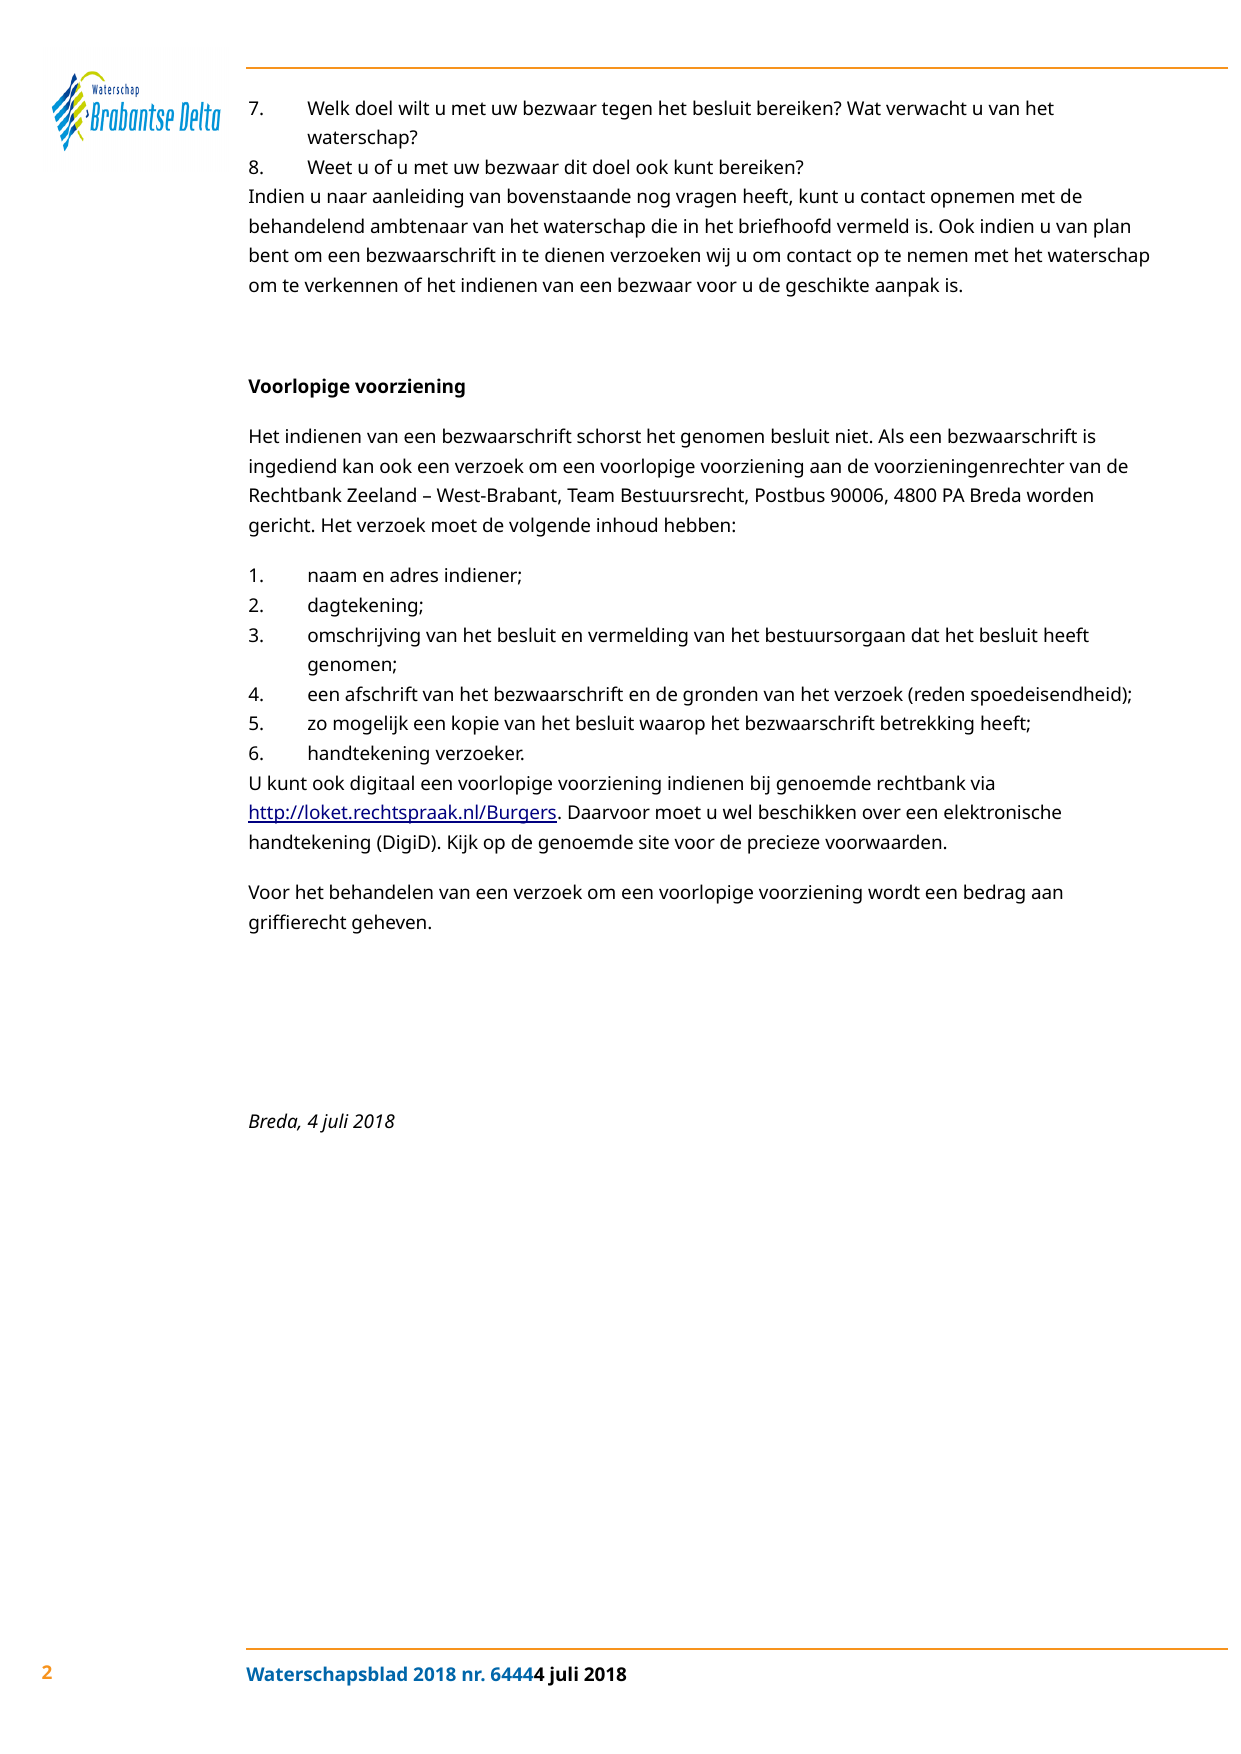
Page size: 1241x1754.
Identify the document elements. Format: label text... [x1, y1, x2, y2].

list een afschrift van het bezwaarschrift en de gronden van het verzoek (reden spoedeisendheid); [248, 681, 1152, 707]
list Welk doel wilt u met uw bezwaar tegen het besluit bereiken? Wat verwacht u van het waterschap? [248, 95, 1152, 150]
text U kunt ook digitaal een voorlopige voorziening indienen bij genoemde rechtbank via http://loket.rechtspraak.nl/Burgers. Daarvoor moet u wel beschikken over een elektronische handtekening (DigiD). Kijk op de genoemde site voor de precieze voorwaarden. [248, 770, 1152, 855]
text Het indienen van een bezwaarschrift schorst het genomen besluit niet. Als een bezwaarschrift is ingediend kan ook een verzoek om een voorlopige voorziening aan de voorzieningenrechter van de Rechtbank Zeeland – West-Brabant, Team Bestuursrecht, Postbus 90006, 4800 PA Breda worden gericht. Het verzoek moet de volgende inhoud hebben: [248, 423, 1152, 538]
picture [41, 47, 231, 172]
text Indien u naar aanleiding van bovenstaande nog vragen heeft, kunt u contact opnemen met de behandelend ambtenaar van het waterschap die in het briefhoofd vermeld is. Ook indien u van plan bent om een bezwaarschrift in te dienen verzoeken wij u om contact op te nemen met het waterschap om te verkennen of het indienen van een bezwaar voor u de geschikte aanpak is. [248, 183, 1152, 298]
list dagtekening; [248, 592, 1152, 618]
list zo mogelijk een kopie van het besluit waarop het bezwaarschrift betrekking heeft; [248, 711, 1152, 736]
list Weet u of u met uw bezwaar dit doel ook kunt bereiken? [248, 154, 1152, 180]
list naam en adres indiener; [248, 563, 1152, 588]
text Voorlopige voorziening [248, 373, 1152, 399]
text Voor het behandelen van een verzoek om een voorlopige voorziening wordt een bedrag aan griffierecht geheven. [248, 879, 1152, 935]
list handtekening verzoeker. [248, 740, 1152, 766]
list omschrijving van het besluit en vermelding van het bestuursorgaan dat het besluit heeft genomen; [248, 622, 1152, 677]
text Breda, 4 juli 2018 [248, 1108, 1152, 1134]
